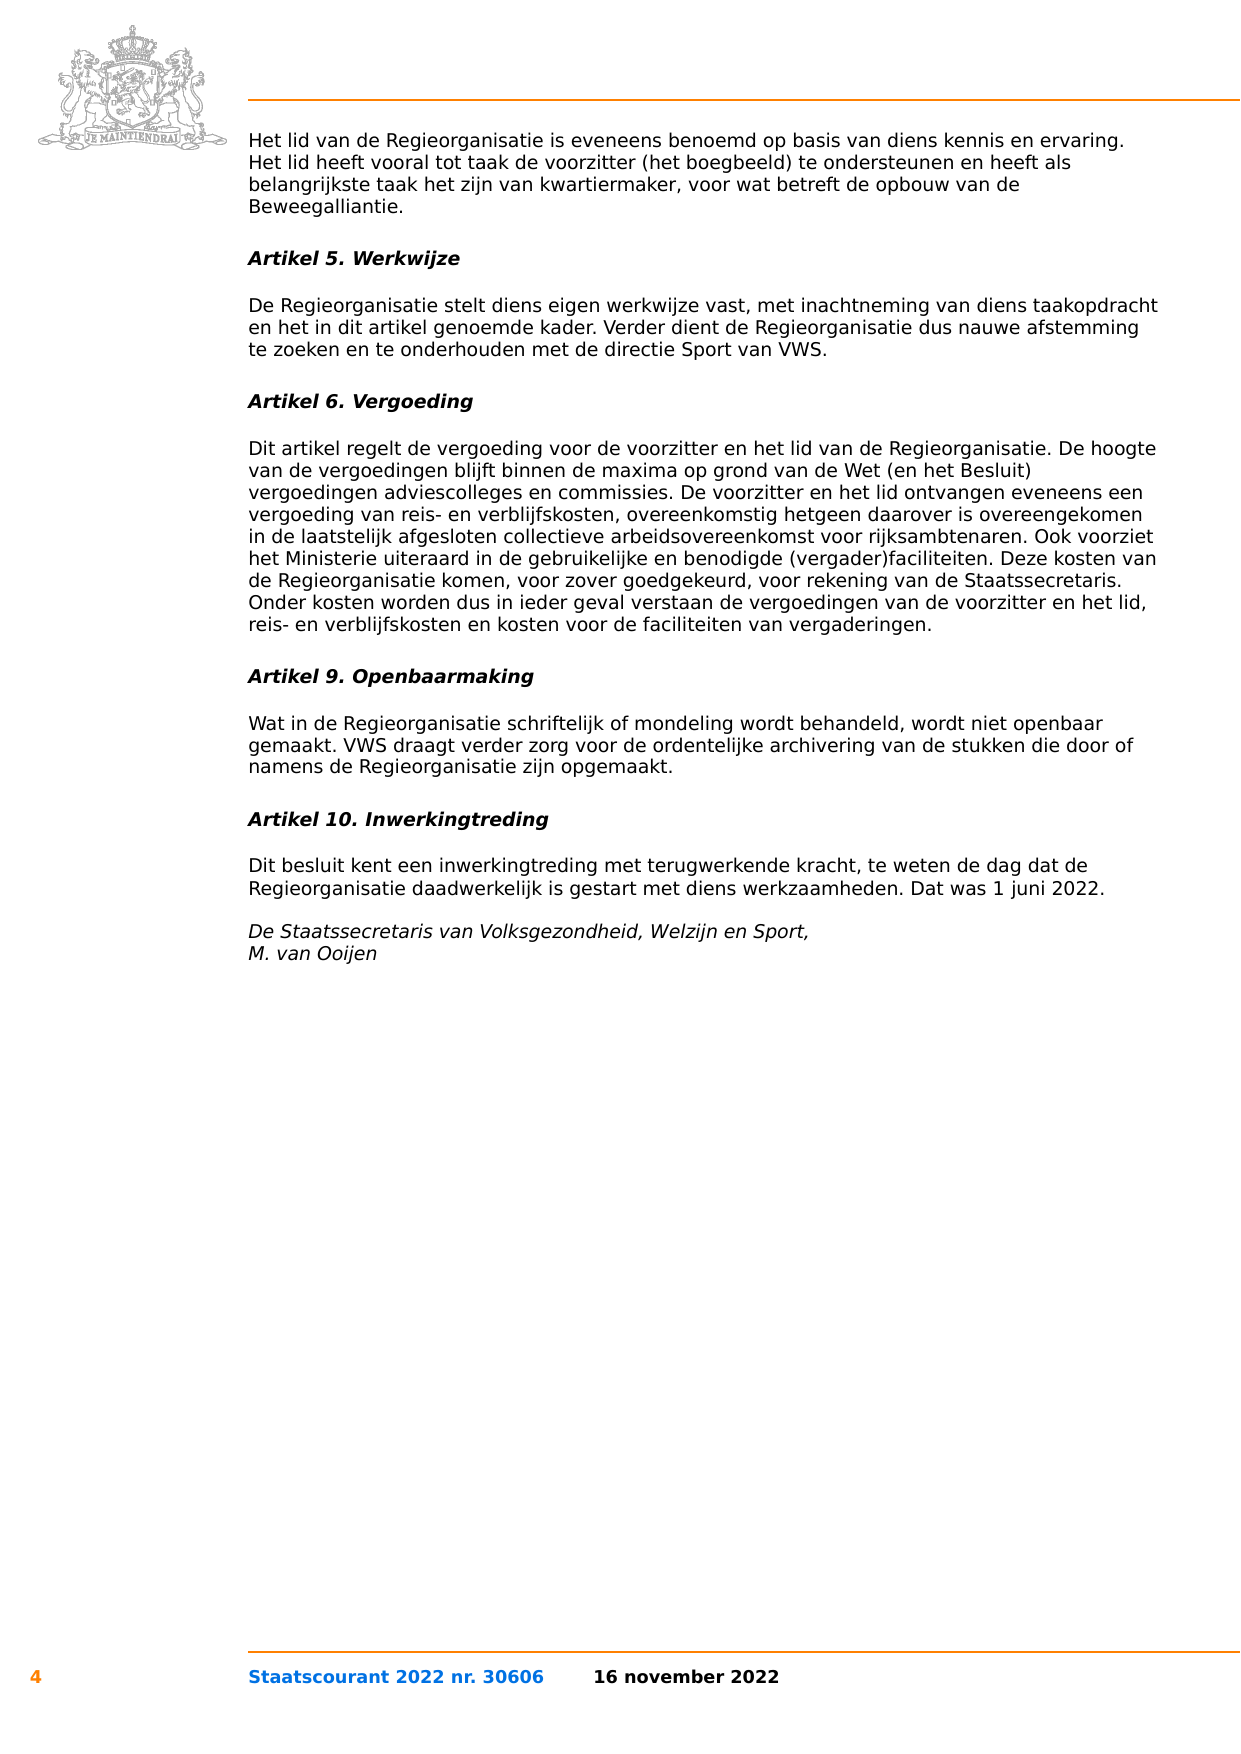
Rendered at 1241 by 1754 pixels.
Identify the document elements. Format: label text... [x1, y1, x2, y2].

subtitle Artikel 10. Inwerkingtreding [248, 808, 1163, 830]
text De Regieorganisatie stelt diens eigen werkwijze vast, met inachtneming van diens taakopdracht en het in dit artikel genoemde kader. Verder dient de Regieorganisatie dus nauwe afstemming te zoeken en te onderhouden met de directie Sport van VWS. [248, 295, 1163, 361]
text Onder kosten worden dus in ieder geval verstaan de vergoedingen van de voorzitter en het lid, reis- en verblijfskosten en kosten voor de faciliteiten van vergaderingen. [248, 592, 1163, 636]
text De Staatssecretaris van Volksgezondheid, Welzijn en Sport, M. van Ooijen [248, 921, 1163, 965]
subtitle Artikel 9. Openbaarmaking [248, 666, 1163, 687]
text Wat in de Regieorganisatie schriftelijk of mondeling wordt behandeld, wordt niet openbaar gemaakt. VWS draagt verder zorg voor de ordentelijke archivering van de stukken die door of namens de Regieorganisatie zijn opgemaakt. [248, 712, 1163, 778]
text Het lid van de Regieorganisatie is eveneens benoemd op basis van diens kennis en ervaring. Het lid heeft vooral tot taak de voorzitter (het boegbeeld) te ondersteunen en heeft als belangrijkste taak het zijn van kwartiermaker, voor wat betreft de opbouw van de Beweegalliantie. [248, 130, 1163, 218]
text Dit besluit kent een inwerkingtreding met terugwerkende kracht, te weten de dag dat de Regieorganisatie daadwerkelijk is gestart met diens werkzaamheden. Dat was 1 juni 2022. [248, 855, 1163, 899]
subtitle Artikel 5. Werkwijze [248, 248, 1163, 270]
subtitle Artikel 6. Vergoeding [248, 391, 1163, 413]
picture [38, 25, 227, 150]
text Dit artikel regelt de vergoeding voor de voorzitter en het lid van de Regieorganisatie. De hoogte van de vergoedingen blijft binnen de maxima op grond van de Wet (en het Besluit) vergoedingen adviescolleges en commissies. De voorzitter en het lid ontvangen eveneens een vergoeding van reis- en verblijfskosten, overeenkomstig hetgeen daarover is overeengekomen in de laatstelijk afgesloten collectieve arbeidsovereenkomst voor rijksambtenaren. Ook voorziet het Ministerie uiteraard in de gebruikelijke en benodigde (vergader)faciliteiten. Deze kosten van de Regieorganisatie komen, voor zover goedgekeurd, voor rekening van de Staatssecretaris. [248, 438, 1163, 592]
